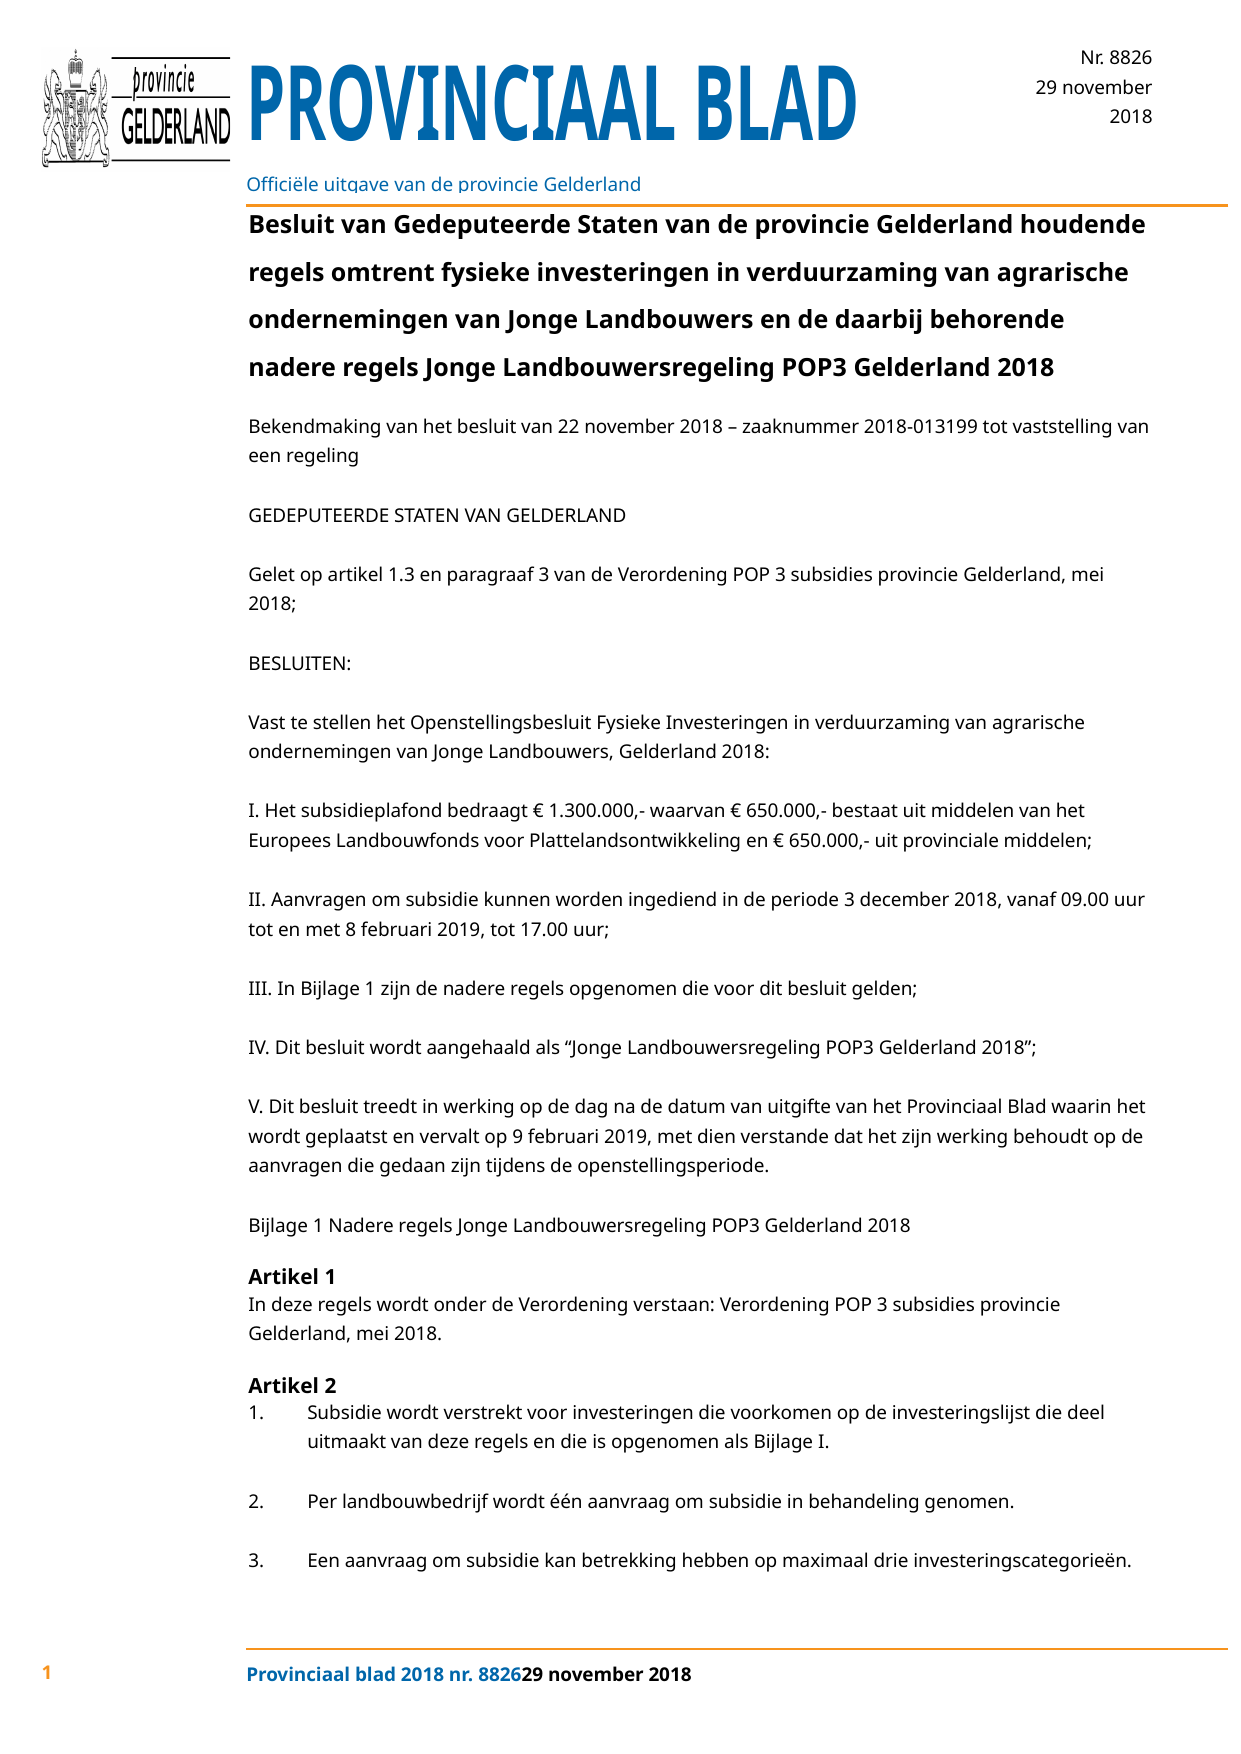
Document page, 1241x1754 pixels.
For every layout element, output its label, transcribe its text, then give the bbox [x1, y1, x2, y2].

text IV. Dit besluit wordt aangehaald als “Jonge Landbouwersregeling POP3 Gelderland 2018”; [248, 1034, 1152, 1060]
text Vast te stellen het Openstellingsbesluit Fysieke Investeringen in verduurzaming van agrarische ondernemingen van Jonge Landbouwers, Gelderland 2018: [248, 709, 1152, 764]
text Artikel 2 [248, 1371, 1152, 1399]
text Gelet op artikel 1.3 en paragraaf 3 van de Verordening POP 3 subsidies provincie Gelderland, mei 2018; [248, 561, 1152, 616]
list Per landbouwbedrijf wordt één aanvraag om subsidie in behandeling genomen. [248, 1488, 1152, 1514]
text Artikel 1 [248, 1262, 1152, 1291]
text Bekendmaking van het besluit van 22 november 2018 – zaaknummer 2018-013199 tot vaststelling van een regeling [248, 413, 1152, 468]
text Besluit van Gedeputeerde Staten van de provincie Gelderland houdende regels omtrent fysieke investeringen in verduurzaming van agrarische ondernemingen van Jonge Landbouwers en de daarbij behorende nadere regels Jonge Landbouwersregeling POP3 Gelderland 2018 [248, 207, 1152, 384]
text III. In Bijlage 1 zijn de nadere regels opgenomen die voor dit besluit gelden; [248, 975, 1152, 1001]
picture [41, 47, 231, 172]
list Een aanvraag om subsidie kan betrekking hebben op maximaal drie investeringscategorieën. [248, 1547, 1152, 1573]
text I. Het subsidieplafond bedraagt € 1.300.000,- waarvan € 650.000,- bestaat uit middelen van het Europees Landbouwfonds voor Plattelandsontwikkeling en € 650.000,- uit provinciale middelen; [248, 798, 1152, 853]
text BESLUITEN: [248, 650, 1152, 676]
text V. Dit besluit treedt in werking op de dag na de datum van uitgifte van het Provinciaal Blad waarin het wordt geplaatst en vervalt op 9 februari 2019, met dien verstande dat het zijn werking behoudt op de aanvragen die gedaan zijn tijdens de openstellingsperiode. [248, 1093, 1152, 1178]
text II. Aanvragen om subsidie kunnen worden ingediend in de periode 3 december 2018, vanaf 09.00 uur tot en met 8 februari 2019, tot 17.00 uur; [248, 886, 1152, 942]
text GEDEPUTEERDE STATEN VAN GELDERLAND [248, 502, 1152, 528]
text Bijlage 1 Nadere regels Jonge Landbouwersregeling POP3 Gelderland 2018 [248, 1212, 1152, 1238]
text In deze regels wordt onder de Verordening verstaan: Verordening POP 3 subsidies provincie Gelderland, mei 2018. [248, 1291, 1152, 1346]
list Subsidie wordt verstrekt voor investeringen die voorkomen op de investeringslijst die deel uitmaakt van deze regels en die is opgenomen als Bijlage I. [248, 1399, 1152, 1454]
